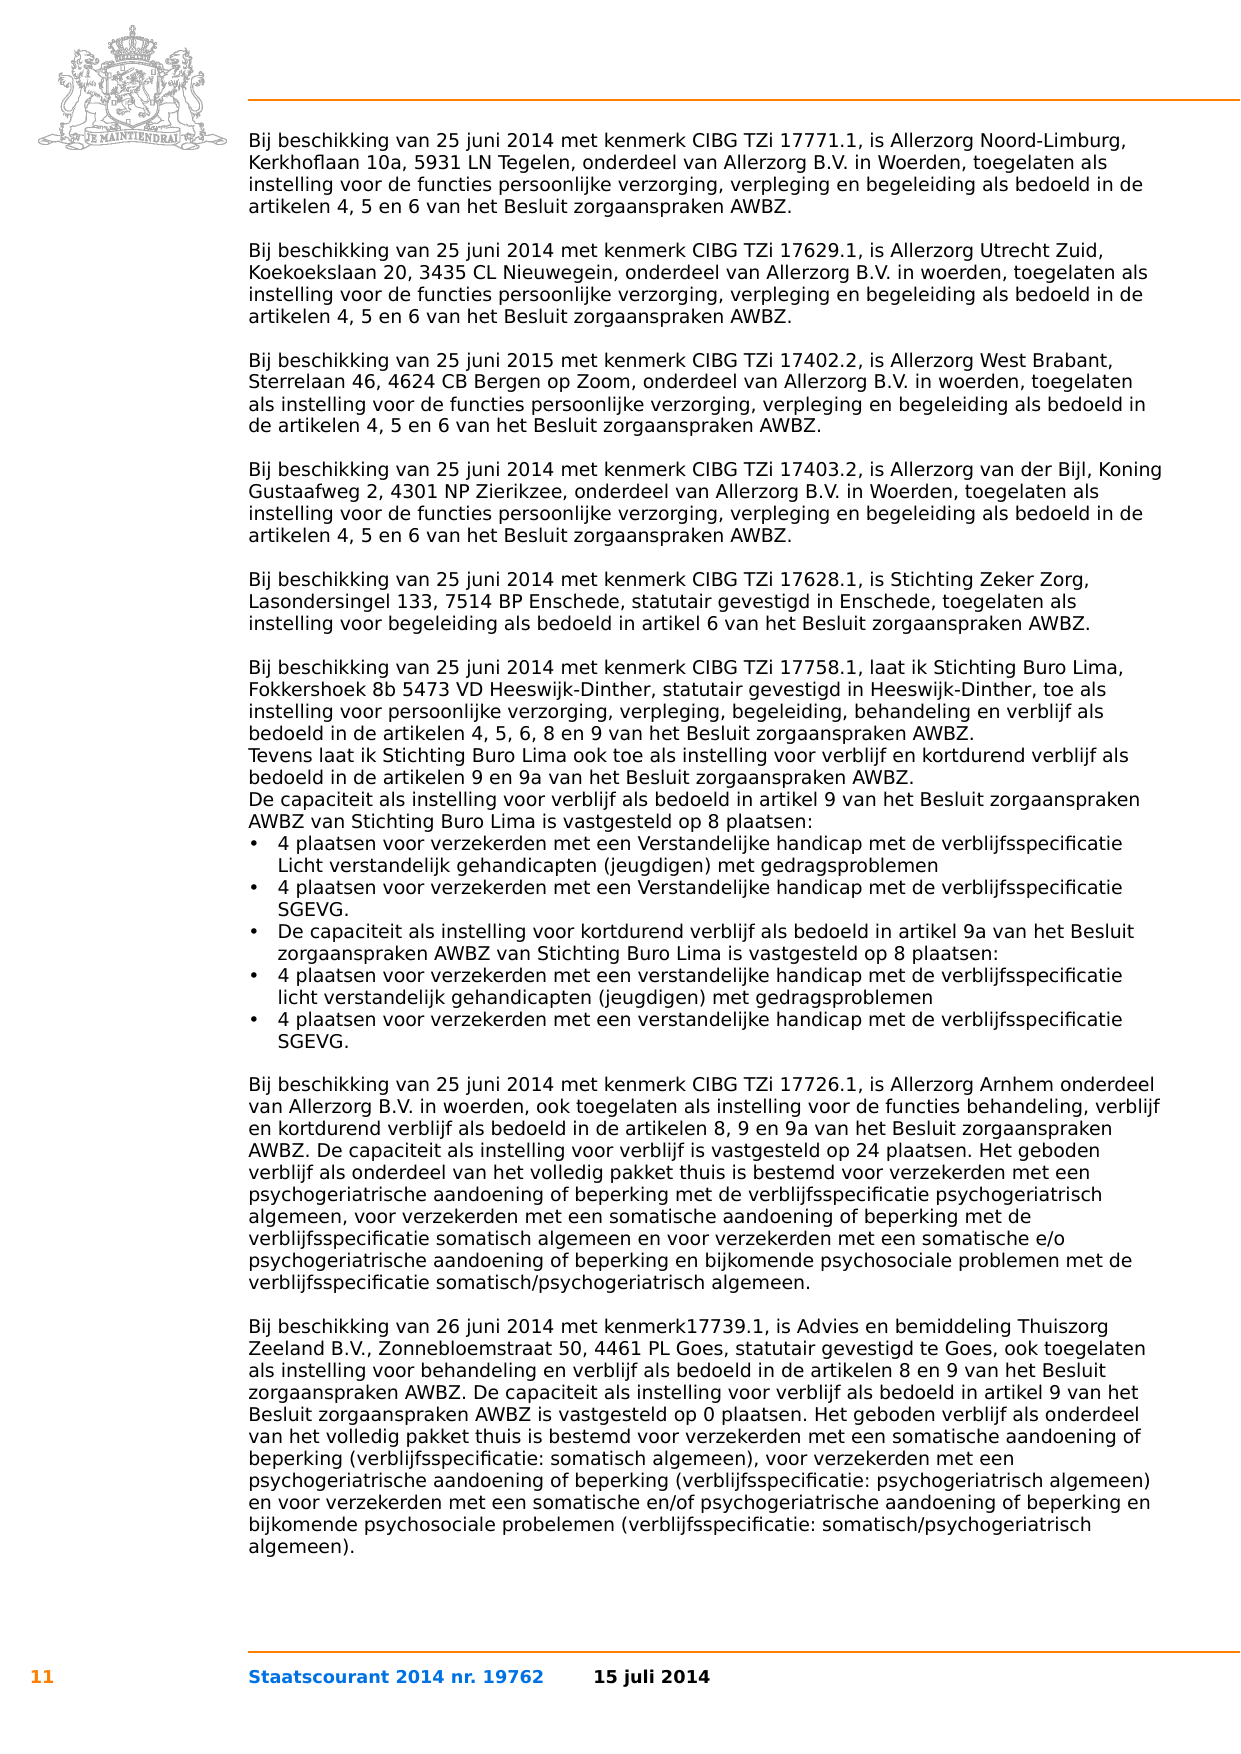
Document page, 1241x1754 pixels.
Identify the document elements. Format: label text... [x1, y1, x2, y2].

text Bij beschikking van 26 juni 2014 met kenmerk17739.1, is Advies en bemiddeling Thuiszorg Zeeland B.V., Zonnebloemstraat 50, 4461 PL Goes, statutair gevestigd te Goes, ook toegelaten als instelling voor behandeling en verblijf als bedoeld in de artikelen 8 en 9 van het Besluit zorgaanspraken AWBZ. De capaciteit als instelling voor verblijf als bedoeld in artikel 9 van het Besluit zorgaanspraken AWBZ is vastgesteld op 0 plaatsen. Het geboden verblijf als onderdeel van het volledig pakket thuis is bestemd voor verzekerden met een somatische aandoening of beperking (verblijfsspecificatie: somatisch algemeen), voor verzekerden met een psychogeriatrische aandoening of beperking (verblijfsspecificatie: psychogeriatrisch algemeen) en voor verzekerden met een somatische en/of psychogeriatrische aandoening of beperking en bijkomende psychosociale probelemen (verblijfsspecificatie: somatisch/psychogeriatrisch algemeen). [248, 1316, 1163, 1558]
text • 4 plaatsen voor verzekerden met een verstandelijke handicap met de verblijfsspecificatie licht verstandelijk gehandicapten (jeugdigen) met gedragsproblemen [248, 964, 1163, 1008]
text Bij beschikking van 25 juni 2015 met kenmerk CIBG TZi 17402.2, is Allerzorg West Brabant, Sterrelaan 46, 4624 CB Bergen op Zoom, onderdeel van Allerzorg B.V. in woerden, toegelaten als instelling voor de functies persoonlijke verzorging, verpleging en begeleiding als bedoeld in de artikelen 4, 5 en 6 van het Besluit zorgaanspraken AWBZ. [248, 349, 1163, 437]
picture [38, 25, 227, 150]
text Tevens laat ik Stichting Buro Lima ook toe als instelling voor verblijf en kortdurend verblijf als bedoeld in de artikelen 9 en 9a van het Besluit zorgaanspraken AWBZ. [248, 745, 1163, 789]
text Bij beschikking van 25 juni 2014 met kenmerk CIBG TZi 17758.1, laat ik Stichting Buro Lima, Fokkershoek 8b 5473 VD Heeswijk-Dinther, statutair gevestigd in Heeswijk-Dinther, toe als instelling voor persoonlijke verzorging, verpleging, begeleiding, behandeling en verblijf als bedoeld in de artikelen 4, 5, 6, 8 en 9 van het Besluit zorgaanspraken AWBZ. [248, 657, 1163, 745]
text Bij beschikking van 25 juni 2014 met kenmerk CIBG TZi 17726.1, is Allerzorg Arnhem onderdeel van Allerzorg B.V. in woerden, ook toegelaten als instelling voor de functies behandeling, verblijf en kortdurend verblijf als bedoeld in de artikelen 8, 9 en 9a van het Besluit zorgaanspraken AWBZ. De capaciteit als instelling voor verblijf is vastgesteld op 24 plaatsen. Het geboden verblijf als onderdeel van het volledig pakket thuis is bestemd voor verzekerden met een psychogeriatrische aandoening of beperking met de verblijfsspecificatie psychogeriatrisch algemeen, voor verzekerden met een somatische aandoening of beperking met de verblijfsspecificatie somatisch algemeen en voor verzekerden met een somatische e/o psychogeriatrische aandoening of beperking en bijkomende psychosociale problemen met de verblijfsspecificatie somatisch/psychogeriatrisch algemeen. [248, 1074, 1163, 1294]
text Bij beschikking van 25 juni 2014 met kenmerk CIBG TZi 17403.2, is Allerzorg van der Bijl, Koning Gustaafweg 2, 4301 NP Zierikzee, onderdeel van Allerzorg B.V. in Woerden, toegelaten als instelling voor de functies persoonlijke verzorging, verpleging en begeleiding als bedoeld in de artikelen 4, 5 en 6 van het Besluit zorgaanspraken AWBZ. [248, 459, 1163, 547]
text Bij beschikking van 25 juni 2014 met kenmerk CIBG TZi 17771.1, is Allerzorg Noord-Limburg, Kerkhoflaan 10a, 5931 LN Tegelen, onderdeel van Allerzorg B.V. in Woerden, toegelaten als instelling voor de functies persoonlijke verzorging, verpleging en begeleiding als bedoeld in de artikelen 4, 5 en 6 van het Besluit zorgaanspraken AWBZ. [248, 130, 1163, 218]
text Bij beschikking van 25 juni 2014 met kenmerk CIBG TZi 17628.1, is Stichting Zeker Zorg, Lasondersingel 133, 7514 BP Enschede, statutair gevestigd in Enschede, toegelaten als instelling voor begeleiding als bedoeld in artikel 6 van het Besluit zorgaanspraken AWBZ. [248, 569, 1163, 635]
text • 4 plaatsen voor verzekerden met een verstandelijke handicap met de verblijfsspecificatie SGEVG. [248, 1008, 1163, 1052]
text Bij beschikking van 25 juni 2014 met kenmerk CIBG TZi 17629.1, is Allerzorg Utrecht Zuid, Koekoekslaan 20, 3435 CL Nieuwegein, onderdeel van Allerzorg B.V. in woerden, toegelaten als instelling voor de functies persoonlijke verzorging, verpleging en begeleiding als bedoeld in de artikelen 4, 5 en 6 van het Besluit zorgaanspraken AWBZ. [248, 240, 1163, 328]
text De capaciteit als instelling voor verblijf als bedoeld in artikel 9 van het Besluit zorgaanspraken AWBZ van Stichting Buro Lima is vastgesteld op 8 plaatsen: [248, 789, 1163, 833]
text • 4 plaatsen voor verzekerden met een Verstandelijke handicap met de verblijfsspecificatie Licht verstandelijk gehandicapten (jeugdigen) met gedragsproblemen [248, 833, 1163, 877]
text • De capaciteit als instelling voor kortdurend verblijf als bedoeld in artikel 9a van het Besluit zorgaanspraken AWBZ van Stichting Buro Lima is vastgesteld op 8 plaatsen: [248, 921, 1163, 964]
text • 4 plaatsen voor verzekerden met een Verstandelijke handicap met de verblijfsspecificatie SGEVG. [248, 877, 1163, 921]
